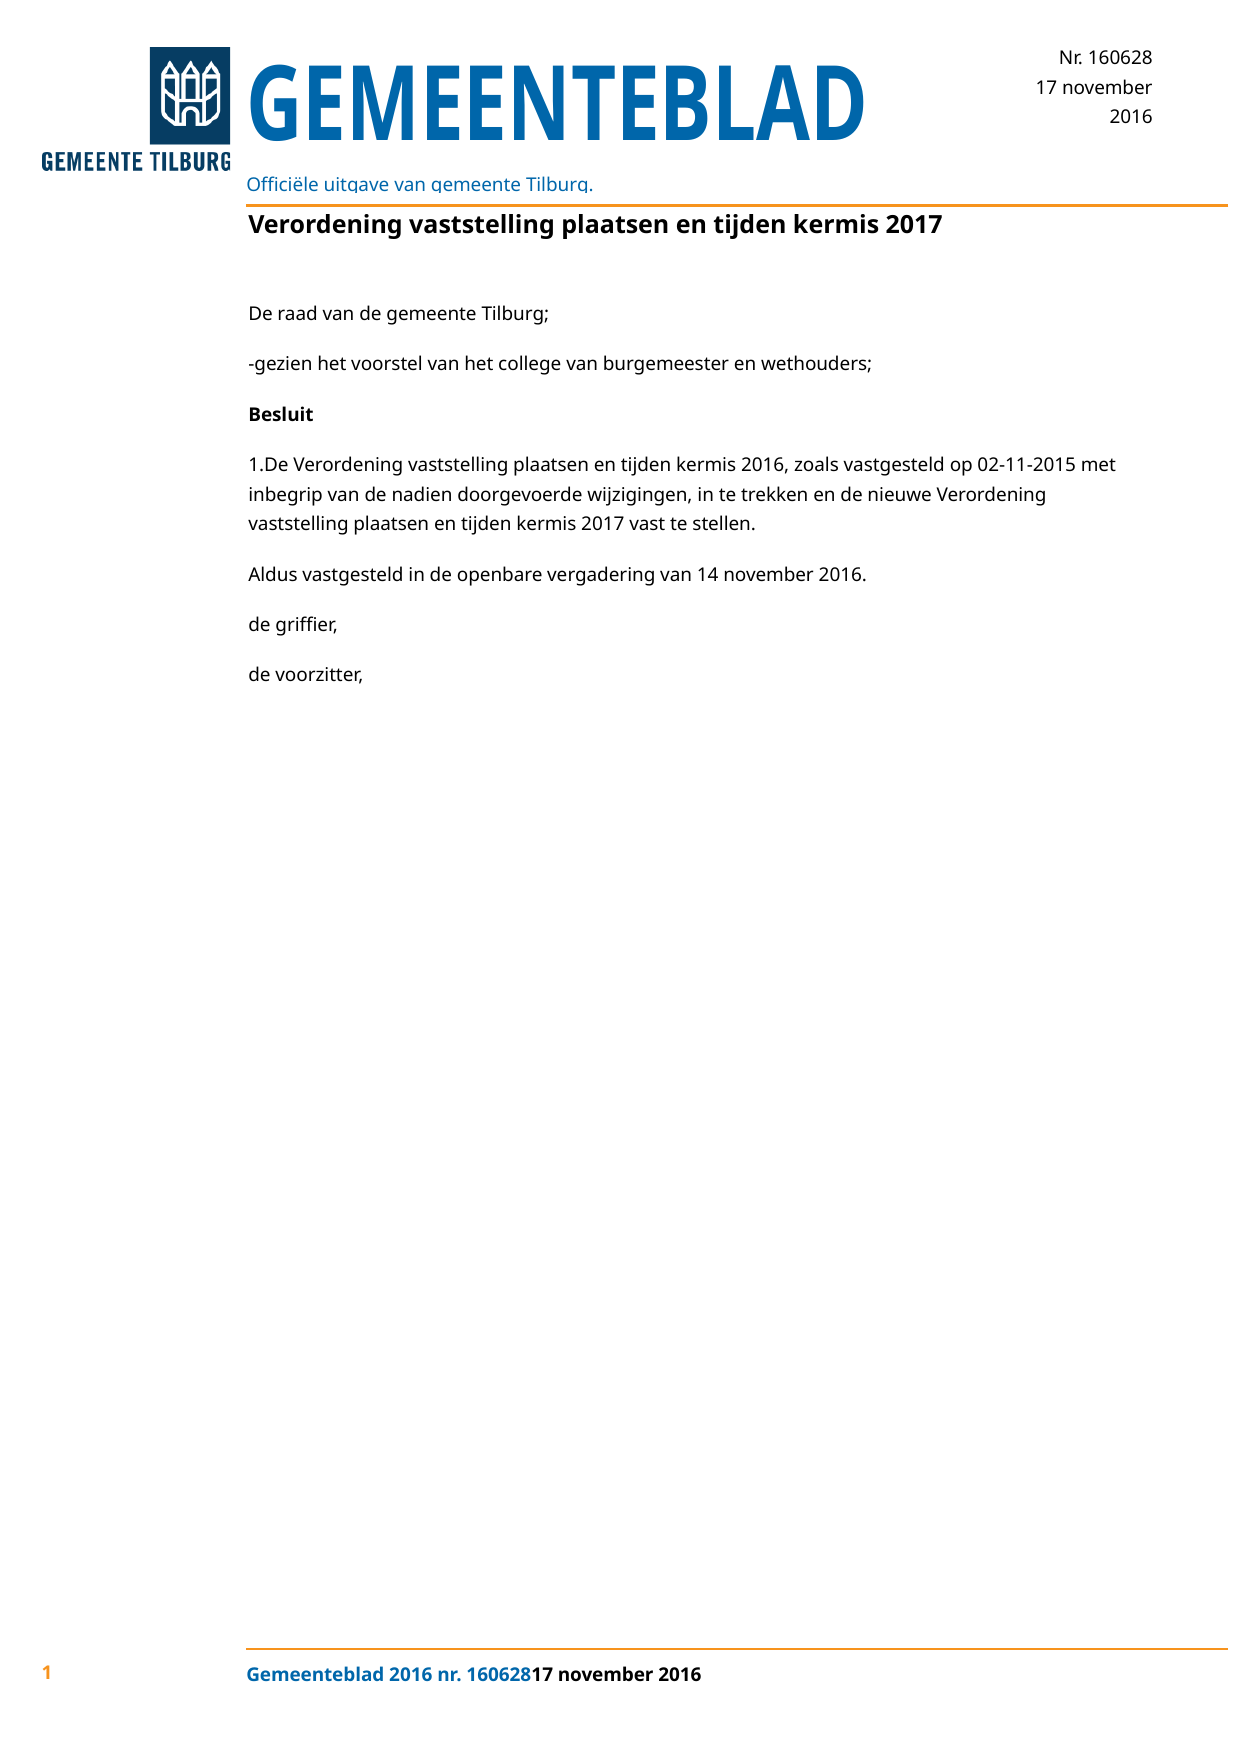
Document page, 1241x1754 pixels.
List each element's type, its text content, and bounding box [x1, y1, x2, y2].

text Aldus vastgesteld in de openbare vergadering van 14 november 2016. [248, 561, 1152, 586]
text de griffier, [248, 611, 1152, 637]
text Besluit [248, 401, 1152, 426]
text 1.De Verordening vaststelling plaatsen en tijden kermis 2016, zoals vastgesteld op 02-11-2015 met inbegrip van de nadien doorgevoerde wijzigingen, in te trekken en de nieuwe Verordening vaststelling plaatsen en tijden kermis 2017 vast te stellen. [248, 451, 1152, 536]
text De raad van de gemeente Tilburg; [248, 300, 1152, 326]
text Verordening vaststelling plaatsen en tijden kermis 2017 [248, 207, 1152, 241]
text de voorzitter, [248, 662, 1152, 687]
picture [41, 47, 231, 172]
text -gezien het voorstel van het college van burgemeester en wethouders; [248, 350, 1152, 376]
